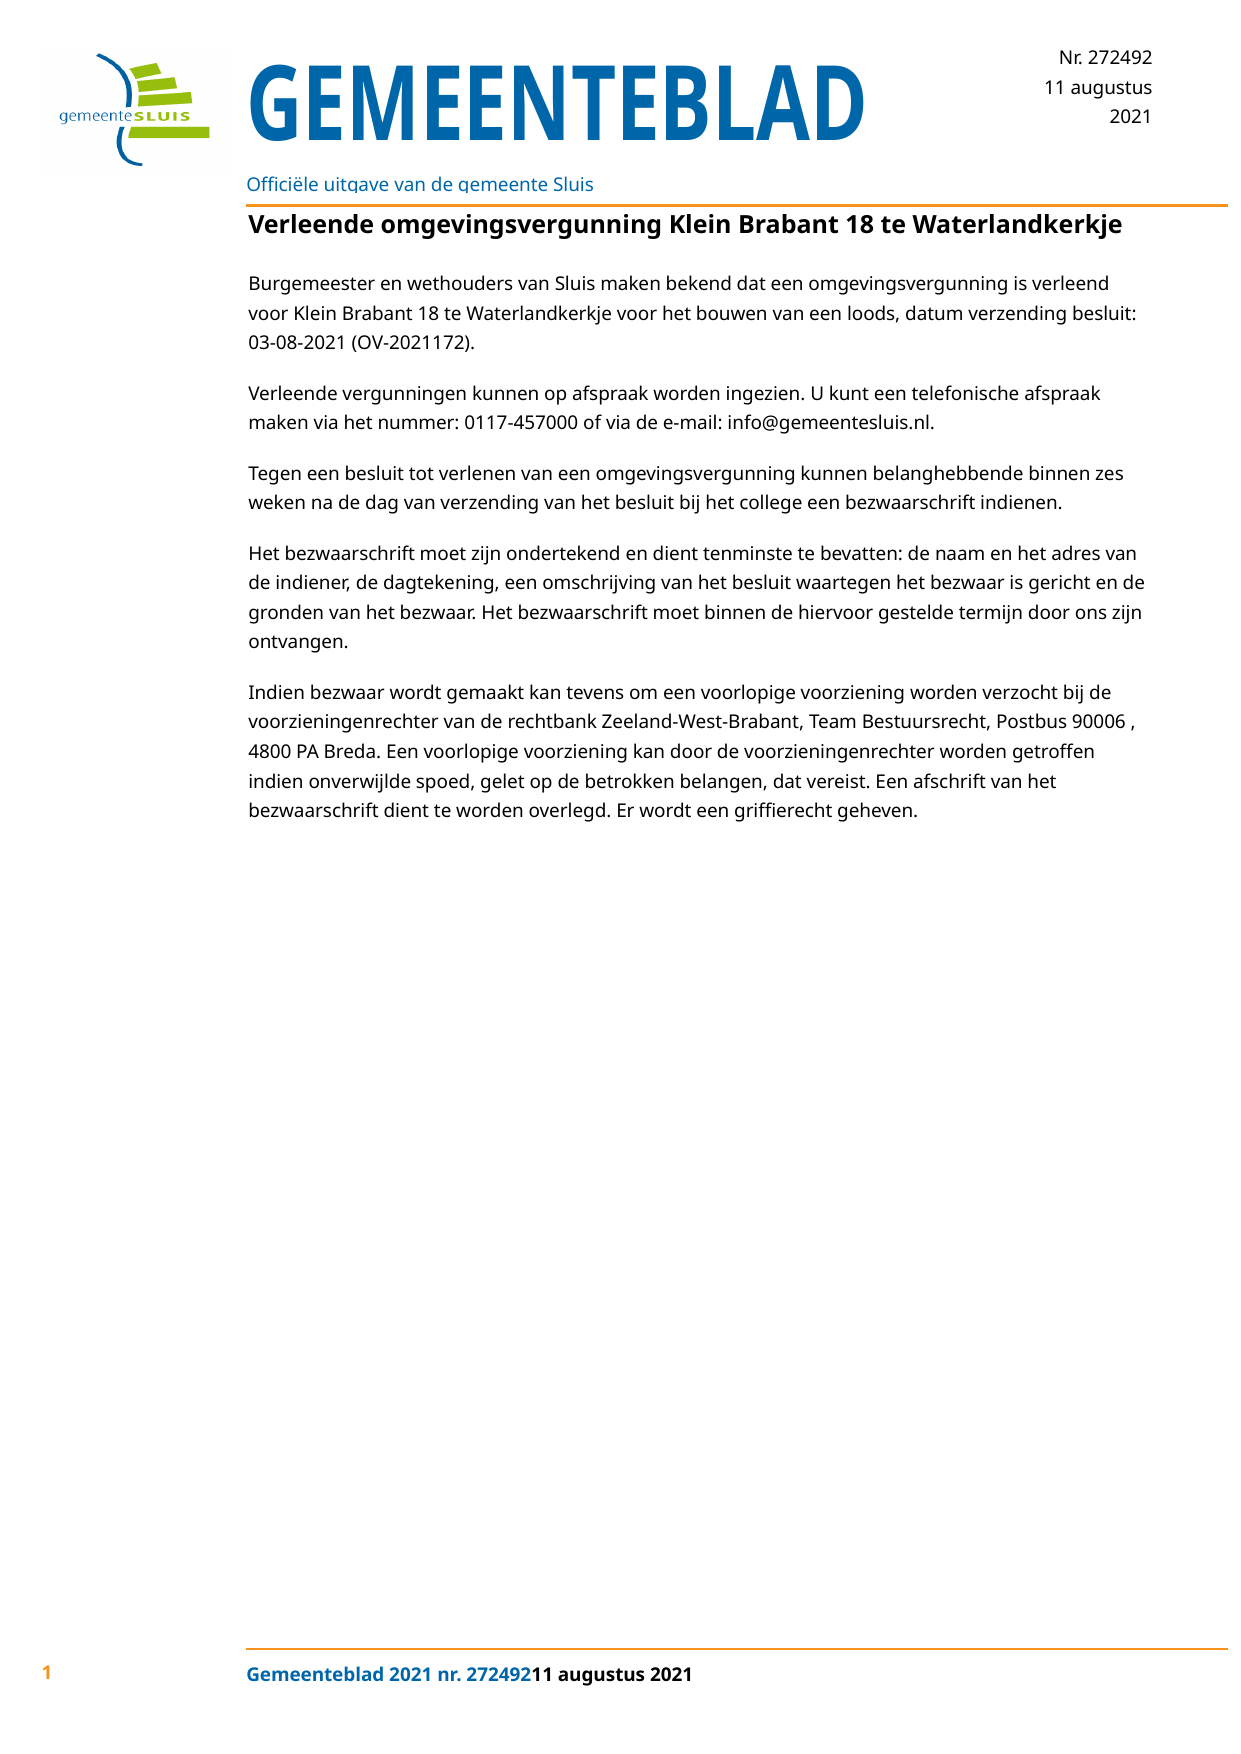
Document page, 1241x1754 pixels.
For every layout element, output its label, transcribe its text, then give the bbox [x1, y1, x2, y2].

text Het bezwaarschrift moet zijn ondertekend en dient tenminste te bevatten: de naam en het adres van de indiener, de dagtekening, een omschrijving van het besluit waartegen het bezwaar is gericht en de gronden van het bezwaar. Het bezwaarschrift moet binnen de hiervoor gestelde termijn door ons zijn ontvangen. [248, 540, 1152, 654]
text Indien bezwaar wordt gemaakt kan tevens om een voorlopige voorziening worden verzocht bij de voorzieningenrechter van de rechtbank Zeeland-West-Brabant, Team Bestuursrecht, Postbus 90006 , 4800 PA Breda. Een voorlopige voorziening kan door de voorzieningenrechter worden getroffen indien onverwijlde spoed, gelet op de betrokken belangen, dat vereist. Een afschrift van het bezwaarschrift dient te worden overlegd. Er wordt een griffierecht geheven. [248, 679, 1152, 823]
picture [41, 47, 231, 172]
text Tegen een besluit tot verlenen van een omgevingsvergunning kunnen belanghebbende binnen zes weken na de dag van verzending van het besluit bij het college een bezwaarschrift indienen. [248, 460, 1152, 515]
text Verleende omgevingsvergunning Klein Brabant 18 te Waterlandkerkje [248, 207, 1152, 241]
text Burgemeester en wethouders van Sluis maken bekend dat een omgevingsvergunning is verleend voor Klein Brabant 18 te Waterlandkerkje voor het bouwen van een loods, datum verzending besluit: 03-08-2021 (OV-2021172). [248, 270, 1152, 355]
text Verleende vergunningen kunnen op afspraak worden ingezien. U kunt een telefonische afspraak maken via het nummer: 0117-457000 of via de e-mail: info@gemeentesluis.nl. [248, 380, 1152, 435]
